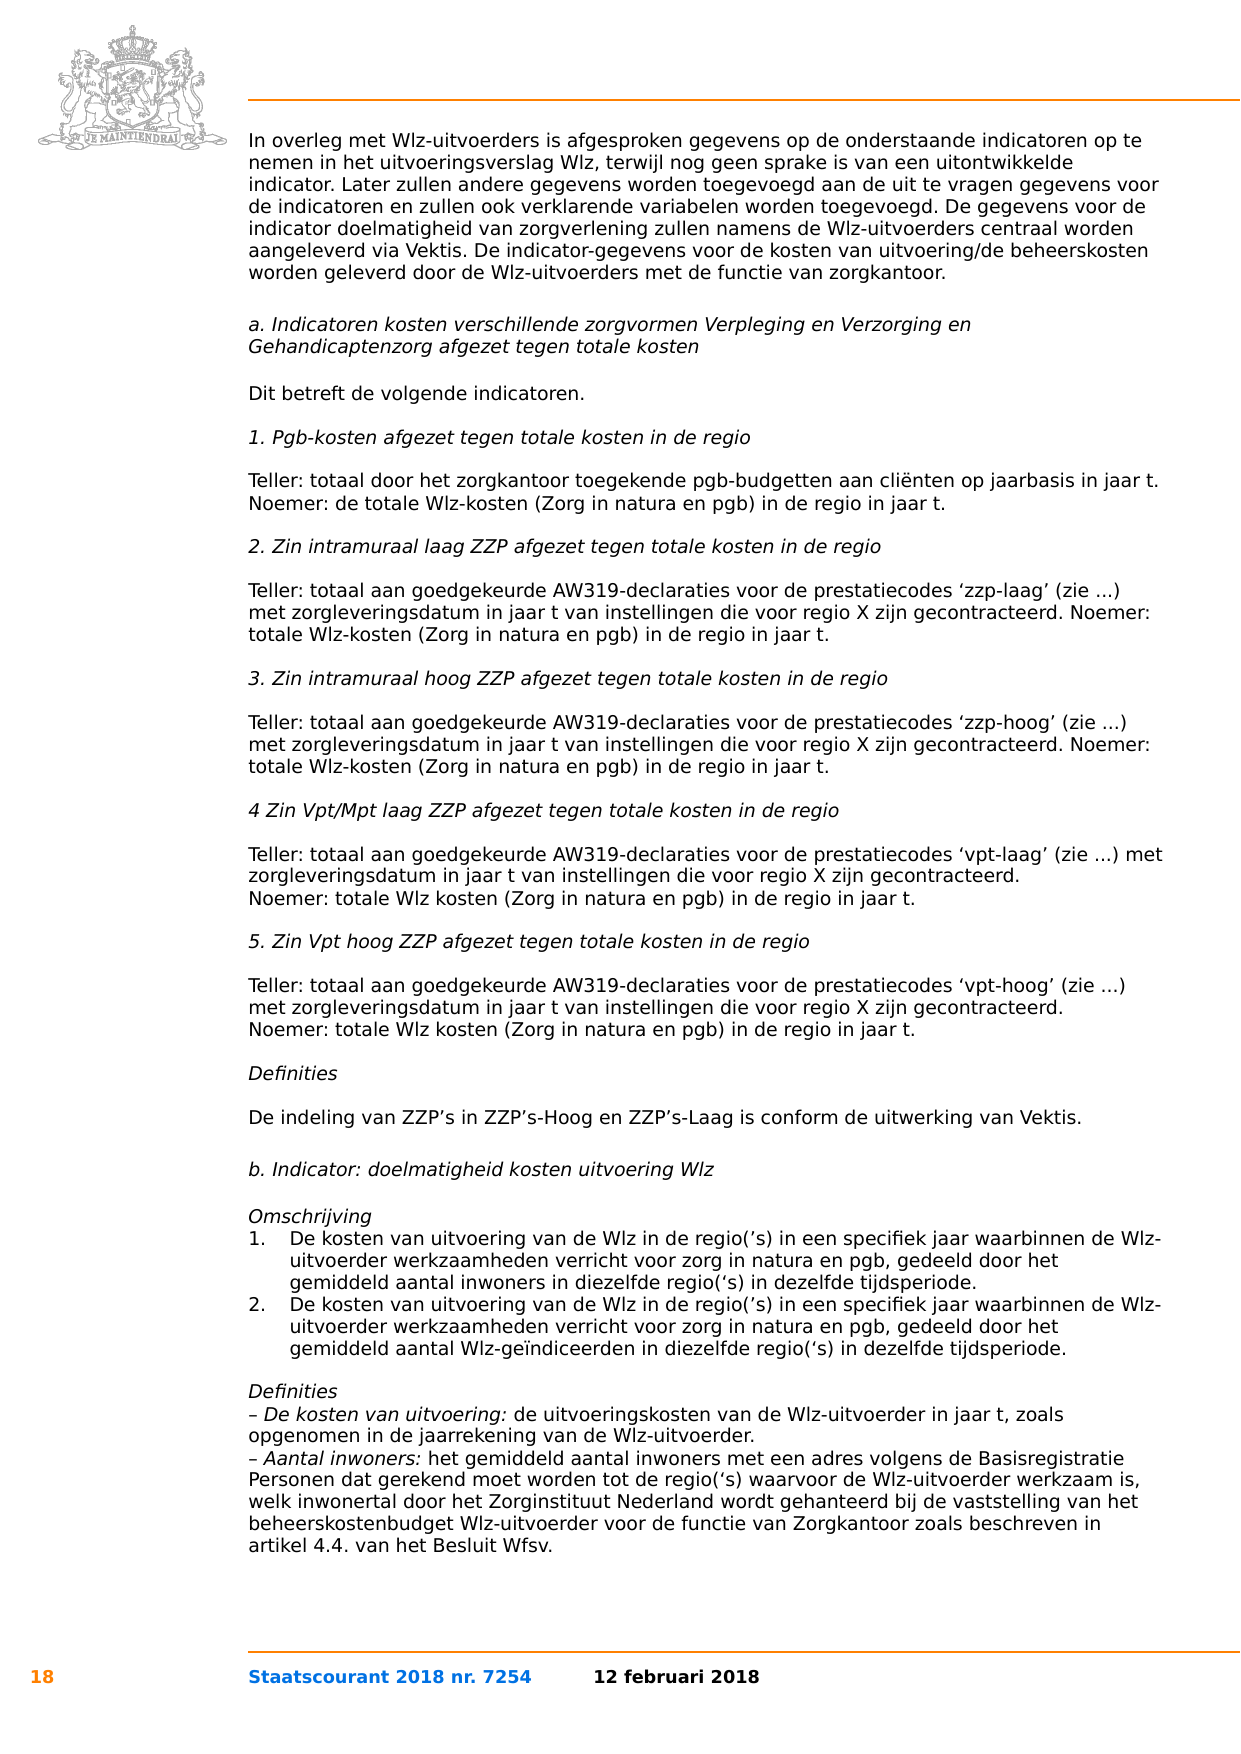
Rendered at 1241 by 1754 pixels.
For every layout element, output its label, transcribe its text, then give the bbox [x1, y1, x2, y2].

text In overleg met Wlz-uitvoerders is afgesproken gegevens op de onderstaande indicatoren op te nemen in het uitvoeringsverslag Wlz, terwijl nog geen sprake is van een uitontwikkelde indicator. Later zullen andere gegevens worden toegevoegd aan de uit te vragen gegevens voor de indicatoren en zullen ook verklarende variabelen worden toegevoegd. De gegevens voor de indicator doelmatigheid van zorgverlening zullen namens de Wlz-uitvoerders centraal worden aangeleverd via Vektis. De indicator-gegevens voor de kosten van uitvoering/de beheerskosten worden geleverd door de Wlz-uitvoerders met de functie van zorgkantoor. [248, 130, 1163, 284]
text Teller: totaal aan goedgekeurde AW319-declaraties voor de prestatiecodes ‘zzp-hoog’ (zie ...) met zorgleveringsdatum in jaar t van instellingen die voor regio X zijn gecontracteerd. Noemer: totale Wlz-kosten (Zorg in natura en pgb) in de regio in jaar t. [248, 712, 1163, 778]
picture [38, 25, 227, 150]
subtitle 1. Pgb-kosten afgezet tegen totale kosten in de regio [248, 427, 1163, 448]
text – Aantal inwoners: het gemiddeld aantal inwoners met een adres volgens de Basisregistratie Personen dat gerekend moet worden tot de regio(‘s) waarvoor de Wlz-uitvoerder werkzaam is, welk inwonertal door het Zorginstituut Nederland wordt gehanteerd bij de vaststelling van het beheerskostenbudget Wlz-uitvoerder voor de functie van Zorgkantoor zoals beschreven in artikel 4.4. van het Besluit Wfsv. [248, 1447, 1163, 1557]
subtitle a. Indicatoren kosten verschillende zorgvormen Verpleging en Verzorging en Gehandicaptenzorg afgezet tegen totale kosten [248, 314, 1163, 358]
subtitle 2. Zin intramuraal laag ZZP afgezet tegen totale kosten in de regio [248, 536, 1163, 558]
text – De kosten van uitvoering: de uitvoeringskosten van de Wlz-uitvoerder in jaar t, zoals opgenomen in de jaarrekening van de Wlz-uitvoerder. [248, 1403, 1163, 1447]
subtitle Definities [248, 1381, 1163, 1403]
text De indeling van ZZP’s in ZZP’s-Hoog en ZZP’s-Laag is conform de uitwerking van Vektis. [248, 1107, 1163, 1129]
subtitle Definities [248, 1063, 1163, 1085]
text Noemer: totale Wlz kosten (Zorg in natura en pgb) in de regio in jaar t. [248, 1019, 1163, 1041]
subtitle 3. Zin intramuraal hoog ZZP afgezet tegen totale kosten in de regio [248, 668, 1163, 690]
subtitle 4 Zin Vpt/Mpt laag ZZP afgezet tegen totale kosten in de regio [248, 799, 1163, 822]
text Teller: totaal aan goedgekeurde AW319-declaraties voor de prestatiecodes ‘vpt-laag’ (zie ...) met zorgleveringsdatum in jaar t van instellingen die voor regio X zijn gecontracteerd. [248, 843, 1163, 887]
text Teller: totaal aan goedgekeurde AW319-declaraties voor de prestatiecodes ‘vpt-hoog’ (zie ...) met zorgleveringsdatum in jaar t van instellingen die voor regio X zijn gecontracteerd. [248, 975, 1163, 1019]
subtitle b. Indicator: doelmatigheid kosten uitvoering Wlz [248, 1159, 1163, 1181]
text Dit betreft de volgende indicatoren. [248, 383, 1163, 405]
text Teller: totaal door het zorgkantoor toegekende pgb-budgetten aan cliënten op jaarbasis in jaar t. Noemer: de totale Wlz-kosten (Zorg in natura en pgb) in de regio in jaar t. [248, 470, 1163, 514]
text 1. De kosten van uitvoering van de Wlz in de regio(’s) in een specifiek jaar waarbinnen de Wlz-uitvoerder werkzaamheden verricht voor zorg in natura en pgb, gedeeld door het gemiddeld aantal inwoners in diezelfde regio(‘s) in dezelfde tijdsperiode. [248, 1228, 1163, 1294]
text 2. De kosten van uitvoering van de Wlz in de regio(’s) in een specifiek jaar waarbinnen de Wlz-uitvoerder werkzaamheden verricht voor zorg in natura en pgb, gedeeld door het gemiddeld aantal Wlz-geïndiceerden in diezelfde regio(‘s) in dezelfde tijdsperiode. [248, 1294, 1163, 1359]
text Teller: totaal aan goedgekeurde AW319-declaraties voor de prestatiecodes ‘zzp-laag’ (zie ...) met zorgleveringsdatum in jaar t van instellingen die voor regio X zijn gecontracteerd. Noemer: totale Wlz-kosten (Zorg in natura en pgb) in de regio in jaar t. [248, 580, 1163, 646]
text Noemer: totale Wlz kosten (Zorg in natura en pgb) in de regio in jaar t. [248, 887, 1163, 909]
subtitle Omschrijving [248, 1206, 1163, 1228]
subtitle 5. Zin Vpt hoog ZZP afgezet tegen totale kosten in de regio [248, 931, 1163, 953]
